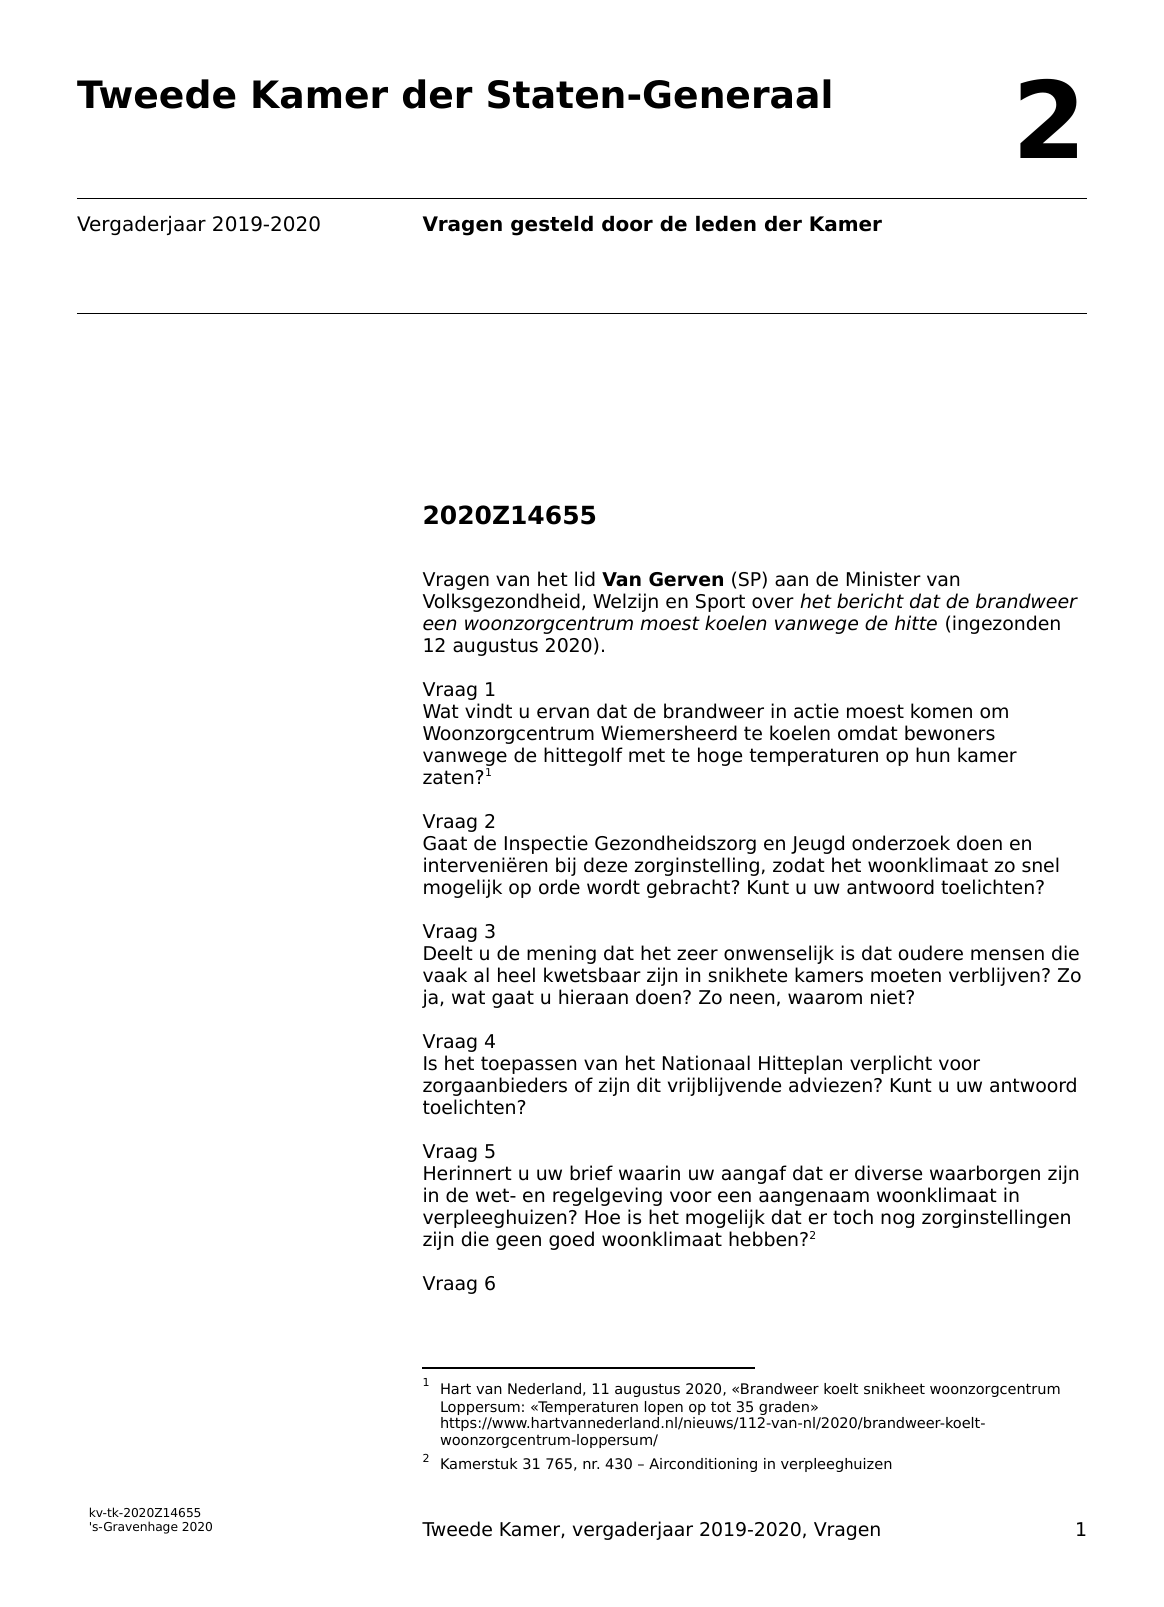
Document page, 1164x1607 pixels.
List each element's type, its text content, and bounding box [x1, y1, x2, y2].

text Vraag 4 [422, 1031, 1087, 1053]
table_cell Vragen gesteld door de leden der Kamer [422, 199, 1087, 313]
text Vraag 6 [422, 1273, 1087, 1295]
text Hart van Nederland, 11 augustus 2020, «Brandweer koelt snikheet woonzorgcentrum Loppersum: «Temperaturen lopen op tot 35 graden» https://www.hartvannederland.nl/nieuws/112-van-nl/2020/brandweer-koelt-woonzorgcentrum-loppersum/ [422, 1377, 1087, 1449]
text Vraag 2 [422, 811, 1087, 833]
text 2020Z14655 [422, 501, 1087, 531]
text Deelt u de mening dat het zeer onwenselijk is dat oudere mensen die vaak al heel kwetsbaar zijn in snikhete kamers moeten verblijven? Zo ja, wat gaat u hieraan doen? Zo neen, waarom niet? [422, 943, 1087, 1009]
text Vraag 1 [422, 679, 1087, 701]
table_cell Vergaderjaar 2019-2020 [77, 199, 422, 313]
text Vraag 3 [422, 921, 1087, 943]
text Herinnert u uw brief waarin uw aangaf dat er diverse waarborgen zijn in de wet- en regelgeving voor een aangenaam woonklimaat in verpleeghuizen? Hoe is het mogelijk dat er toch nog zorginstellingen zijn die geen goed woonklimaat hebben? [422, 1163, 1087, 1251]
text kv-tk-2020Z14655 [88, 1506, 323, 1520]
text Vragen van het lid Van Gerven (SP) aan de Minister van Volksgezondheid, Welzijn en Sport over het bericht dat de brandweer een woonzorgcentrum moest koelen vanwege de hitte (ingezonden 12 augustus 2020). [422, 569, 1087, 657]
text Wat vindt u ervan dat de brandweer in actie moest komen om Woonzorgcentrum Wiemersheerd te koelen omdat bewoners vanwege de hittegolf met te hoge temperaturen op hun kamer zaten? [422, 701, 1087, 789]
table_header Tweede Kamer der Staten-Generaal [77, 59, 886, 198]
text Gaat de Inspectie Gezondheidszorg en Jeugd onderzoek doen en interveniëren bij deze zorginstelling, zodat het woonklimaat zo snel mogelijk op orde wordt gebracht? Kunt u uw antwoord toelichten? [422, 833, 1087, 899]
table_header 2 [886, 59, 1087, 198]
text 's-Gravenhage 2020 [88, 1520, 323, 1534]
text Kamerstuk 31 765, nr. 430 – Airconditioning in verpleeghuizen [422, 1452, 1087, 1474]
text Vraag 5 [422, 1141, 1087, 1163]
text Is het toepassen van het Nationaal Hitteplan verplicht voor zorgaanbieders of zijn dit vrijblijvende adviezen? Kunt u uw antwoord toelichten? [422, 1053, 1087, 1119]
